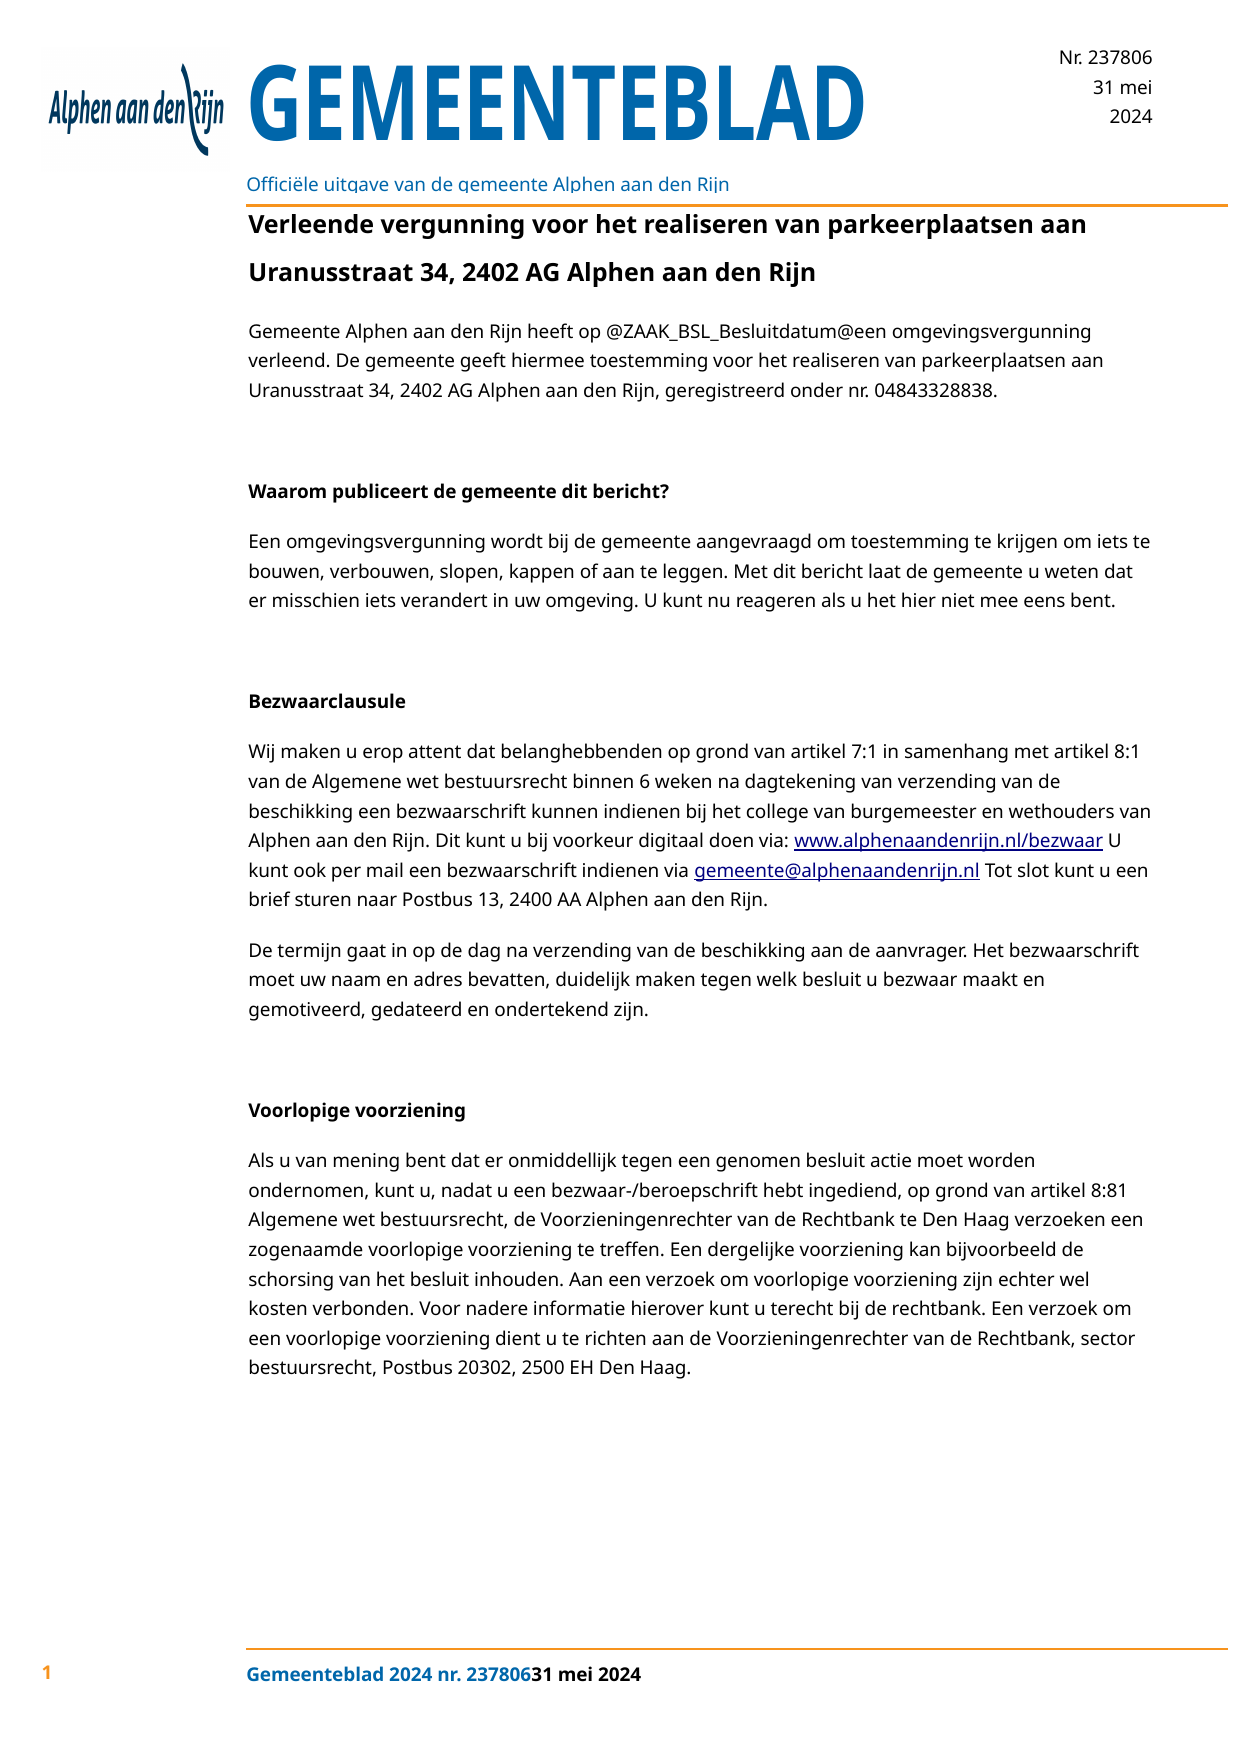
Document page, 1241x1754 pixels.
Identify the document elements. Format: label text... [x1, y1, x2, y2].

text Als u van mening bent dat er onmiddellijk tegen een genomen besluit actie moet worden ondernomen, kunt u, nadat u een bezwaar-/beroepschrift hebt ingediend, op grond van artikel 8:81 Algemene wet bestuursrecht, de Voorzieningenrechter van de Rechtbank te Den Haag verzoeken een zogenaamde voorlopige voorziening te treffen. Een dergelijke voorziening kan bijvoorbeeld de schorsing van het besluit inhouden. Aan een verzoek om voorlopige voorziening zijn echter wel kosten verbonden. Voor nadere informatie hierover kunt u terecht bij de rechtbank. Een verzoek om een voorlopige voorziening dient u te richten aan de Voorzieningenrechter van de Rechtbank, sector bestuursrecht, Postbus 20302, 2500 EH Den Haag. [248, 1147, 1152, 1380]
text Verleende vergunning voor het realiseren van parkeerplaatsen aan Uranusstraat 34, 2402 AG Alphen aan den Rijn [248, 207, 1152, 288]
text Gemeente Alphen aan den Rijn heeft op @ZAAK_BSL_Besluitdatum@een omgevingsvergunning verleend. De gemeente geeft hiermee toestemming voor het realiseren van parkeerplaatsen aan Uranusstraat 34, 2402 AG Alphen aan den Rijn, geregistreerd onder nr. 04843328838. [248, 318, 1152, 403]
text Waarom publiceert de gemeente dit bericht? [248, 478, 1152, 504]
text Een omgevingsvergunning wordt bij de gemeente aangevraagd om toestemming te krijgen om iets te bouwen, verbouwen, slopen, kappen of aan te leggen. Met dit bericht laat de gemeente u weten dat er misschien iets verandert in uw omgeving. U kunt nu reageren als u het hier niet mee eens bent. [248, 528, 1152, 613]
picture [41, 47, 231, 172]
text Bezwaarclausule [248, 688, 1152, 714]
text De termijn gaat in op de dag na verzending van de beschikking aan de aanvrager. Het bezwaarschrift moet uw naam en adres bevatten, duidelijk maken tegen welk besluit u bezwaar maakt en gemotiveerd, gedateerd en ondertekend zijn. [248, 937, 1152, 1022]
text Voorlopige voorziening [248, 1097, 1152, 1123]
text Wij maken u erop attent dat belanghebbenden op grond van artikel 7:1 in samenhang met artikel 8:1 van de Algemene wet bestuursrecht binnen 6 weken na dagtekening van verzending van de beschikking een bezwaarschrift kunnen indienen bij het college van burgemeester en wethouders van Alphen aan den Rijn. Dit kunt u bij voorkeur digitaal doen via: www.alphenaandenrijn.nl/bezwaar U kunt ook per mail een bezwaarschrift indienen via gemeente@alphenaandenrijn.nl Tot slot kunt u een brief sturen naar Postbus 13, 2400 AA Alphen aan den Rijn. [248, 739, 1152, 912]
